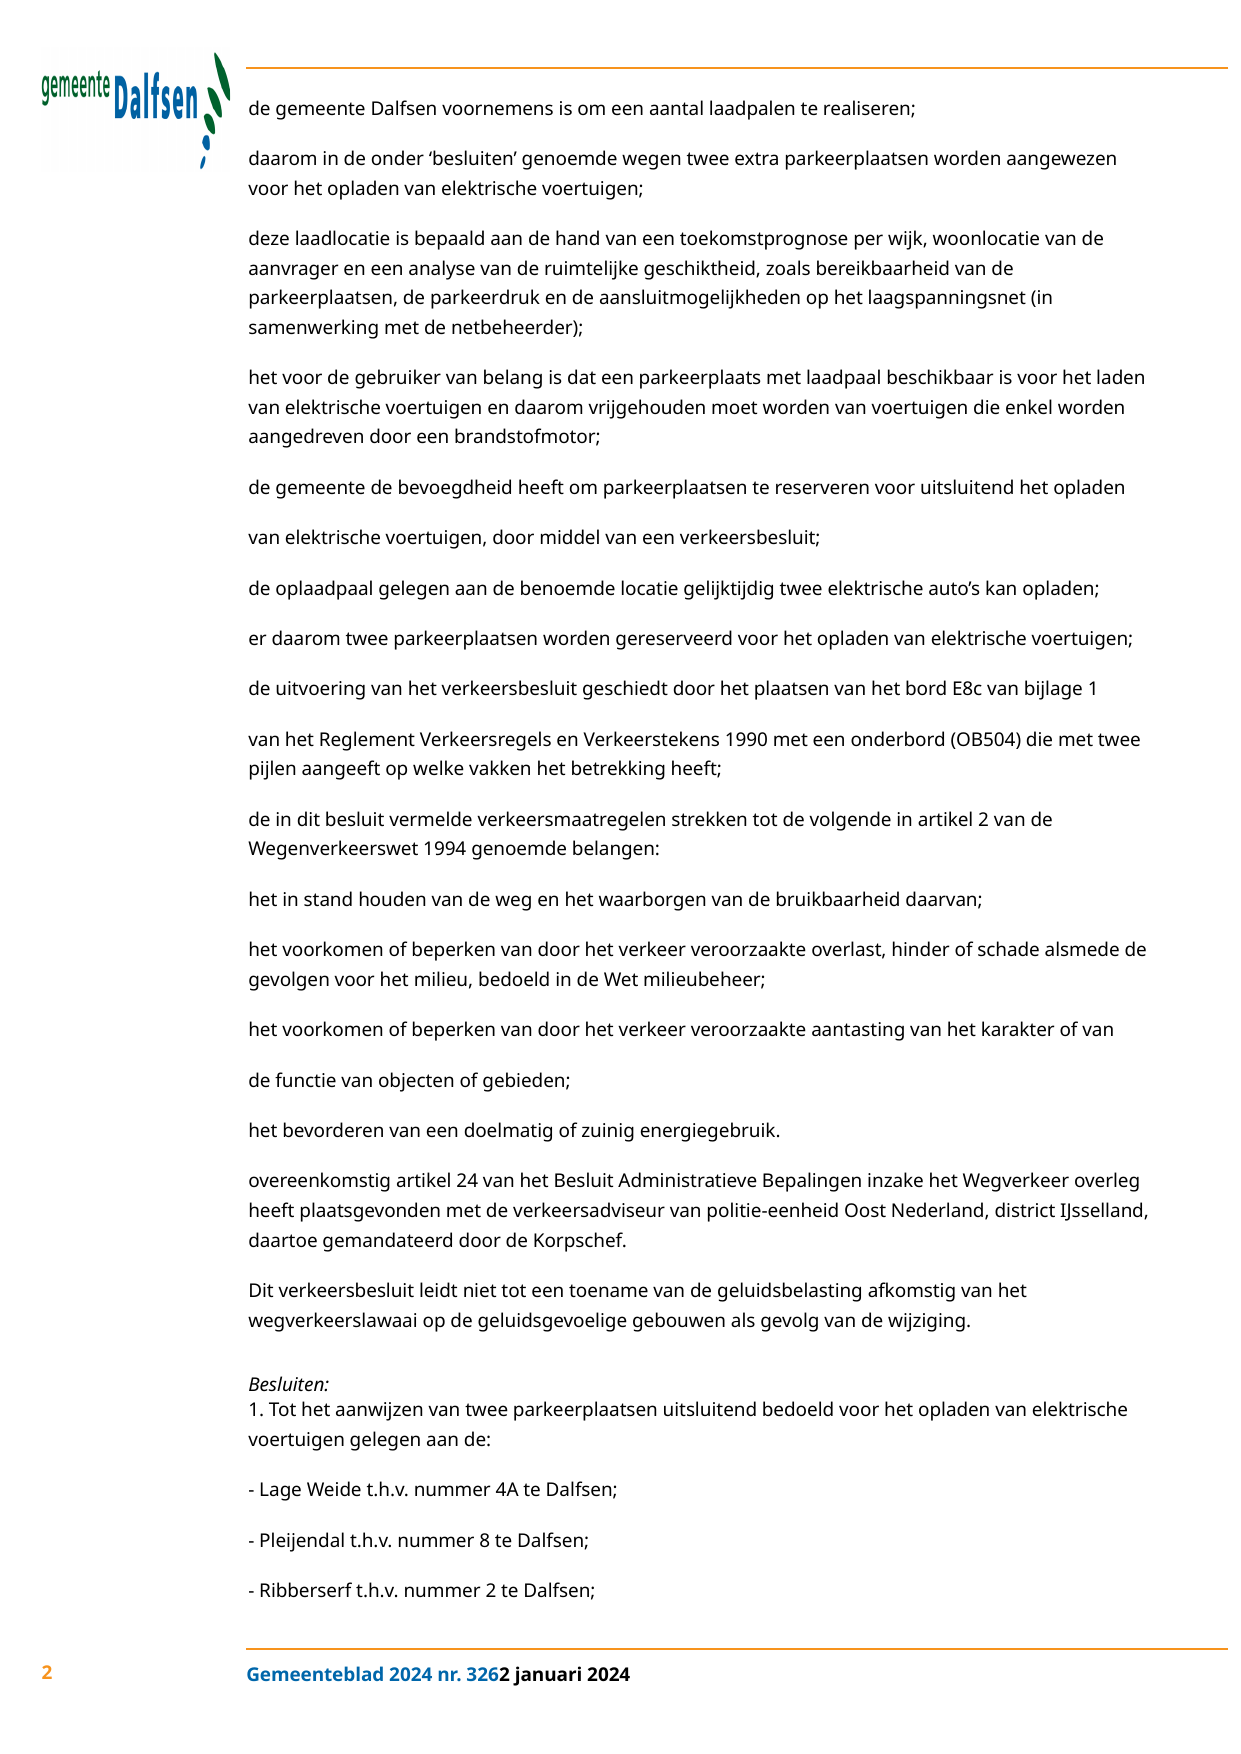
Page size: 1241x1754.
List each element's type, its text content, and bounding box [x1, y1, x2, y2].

text het bevorderen van een doelmatig of zuinig energiegebruik. [248, 1117, 1152, 1143]
text Dit verkeersbesluit leidt niet tot een toename van de geluidsbelasting afkomstig van het wegverkeerslawaai op de geluidsgevoelige gebouwen als gevolg van de wijziging. [248, 1277, 1152, 1333]
text - Lage Weide t.h.v. nummer 4A te Dalfsen; [248, 1477, 1152, 1502]
text overeenkomstig artikel 24 van het Besluit Administratieve Bepalingen inzake het Wegverkeer overleg heeft plaatsgevonden met de verkeersadviseur van politie-eenheid Oost Nederland, district IJsselland, daartoe gemandateerd door de Korpschef. [248, 1168, 1152, 1253]
text het voor de gebruiker van belang is dat een parkeerplaats met laadpaal beschikbaar is voor het laden van elektrische voertuigen en daarom vrijgehouden moet worden van voertuigen die enkel worden aangedreven door een brandstofmotor; [248, 364, 1152, 449]
text het in stand houden van de weg en het waarborgen van de bruikbaarheid daarvan; [248, 886, 1152, 912]
text de uitvoering van het verkeersbesluit geschiedt door het plaatsen van het bord E8c van bijlage 1 [248, 676, 1152, 701]
text de in dit besluit vermelde verkeersmaatregelen strekken tot de volgende in artikel 2 van de Wegenverkeerswet 1994 genoemde belangen: [248, 806, 1152, 861]
text de gemeente de bevoegdheid heeft om parkeerplaatsen te reserveren voor uitsluitend het opladen [248, 474, 1152, 500]
text 1. Tot het aanwijzen van twee parkeerplaatsen uitsluitend bedoeld voor het opladen van elektrische voertuigen gelegen aan de: [248, 1397, 1152, 1452]
text van elektrische voertuigen, door middel van een verkeersbesluit; [248, 524, 1152, 550]
text - Pleijendal t.h.v. nummer 8 te Dalfsen; [248, 1527, 1152, 1553]
text daarom in de onder ‘besluiten’ genoemde wegen twee extra parkeerplaatsen worden aangewezen voor het opladen van elektrische voertuigen; [248, 145, 1152, 201]
text - Ribberserf t.h.v. nummer 2 te Dalfsen; [248, 1577, 1152, 1603]
text de oplaadpaal gelegen aan de benoemde locatie gelijktijdig twee elektrische auto’s kan opladen; [248, 575, 1152, 601]
text de functie van objecten of gebieden; [248, 1067, 1152, 1093]
text de gemeente Dalfsen voornemens is om een aantal laadpalen te realiseren; [248, 95, 1152, 121]
text er daarom twee parkeerplaatsen worden gereserveerd voor het opladen van elektrische voertuigen; [248, 625, 1152, 651]
text het voorkomen of beperken van door het verkeer veroorzaakte aantasting van het karakter of van [248, 1016, 1152, 1042]
text deze laadlocatie is bepaald aan de hand van een toekomstprognose per wijk, woonlocatie van de aanvrager en een analyse van de ruimtelijke geschiktheid, zoals bereikbaarheid van de parkeerplaatsen, de parkeerdruk en de aansluitmogelijkheden op het laagspanningsnet (in samenwerking met de netbeheerder); [248, 225, 1152, 340]
text van het Reglement Verkeersregels en Verkeerstekens 1990 met een onderbord (OB504) die met twee pijlen aangeeft op welke vakken het betrekking heeft; [248, 726, 1152, 781]
text het voorkomen of beperken van door het verkeer veroorzaakte overlast, hinder of schade alsmede de gevolgen voor het milieu, bedoeld in de Wet milieubeheer; [248, 936, 1152, 992]
text Besluiten: [248, 1371, 1152, 1397]
picture [41, 47, 231, 172]
